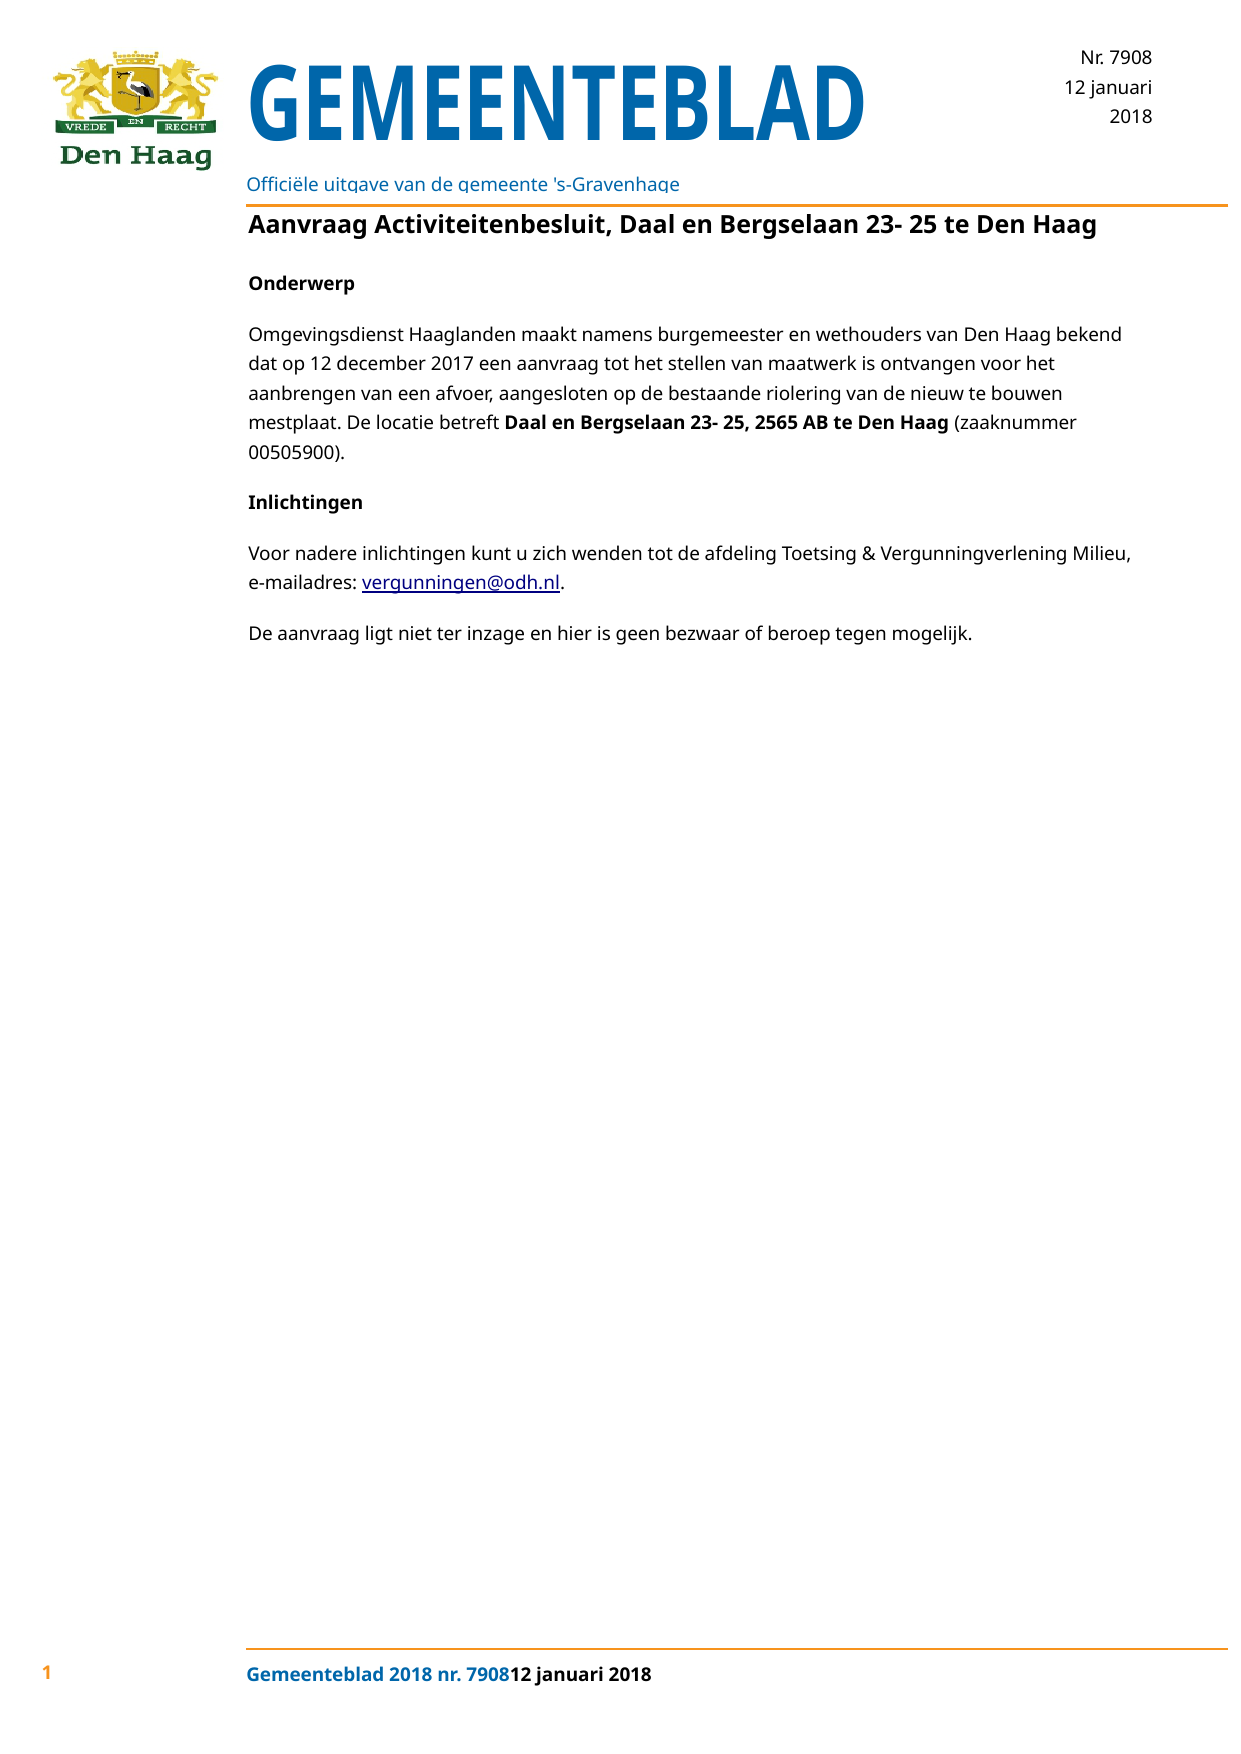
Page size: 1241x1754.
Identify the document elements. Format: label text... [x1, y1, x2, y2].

text Voor nadere inlichtingen kunt u zich wenden tot de afdeling Toetsing & Vergunningverlening Milieu, e-mailadres: vergunningen@odh.nl. [248, 540, 1152, 595]
text Omgevingsdienst Haaglanden maakt namens burgemeester en wethouders van Den Haag bekend dat op 12 december 2017 een aanvraag tot het stellen van maatwerk is ontvangen voor het aanbrengen van een afvoer, aangesloten op de bestaande riolering van de nieuw te bouwen mestplaat. De locatie betreft Daal en Bergselaan 23- 25, 2565 AB te Den Haag (zaaknummer 00505900). [248, 321, 1152, 465]
text Aanvraag Activiteitenbesluit, Daal en Bergselaan 23- 25 te Den Haag [248, 207, 1152, 241]
text De aanvraag ligt niet ter inzage en hier is geen bezwaar of beroep tegen mogelijk. [248, 620, 1152, 646]
text Onderwerp [248, 270, 1152, 296]
picture [41, 47, 231, 172]
text Inlichtingen [248, 489, 1152, 515]
